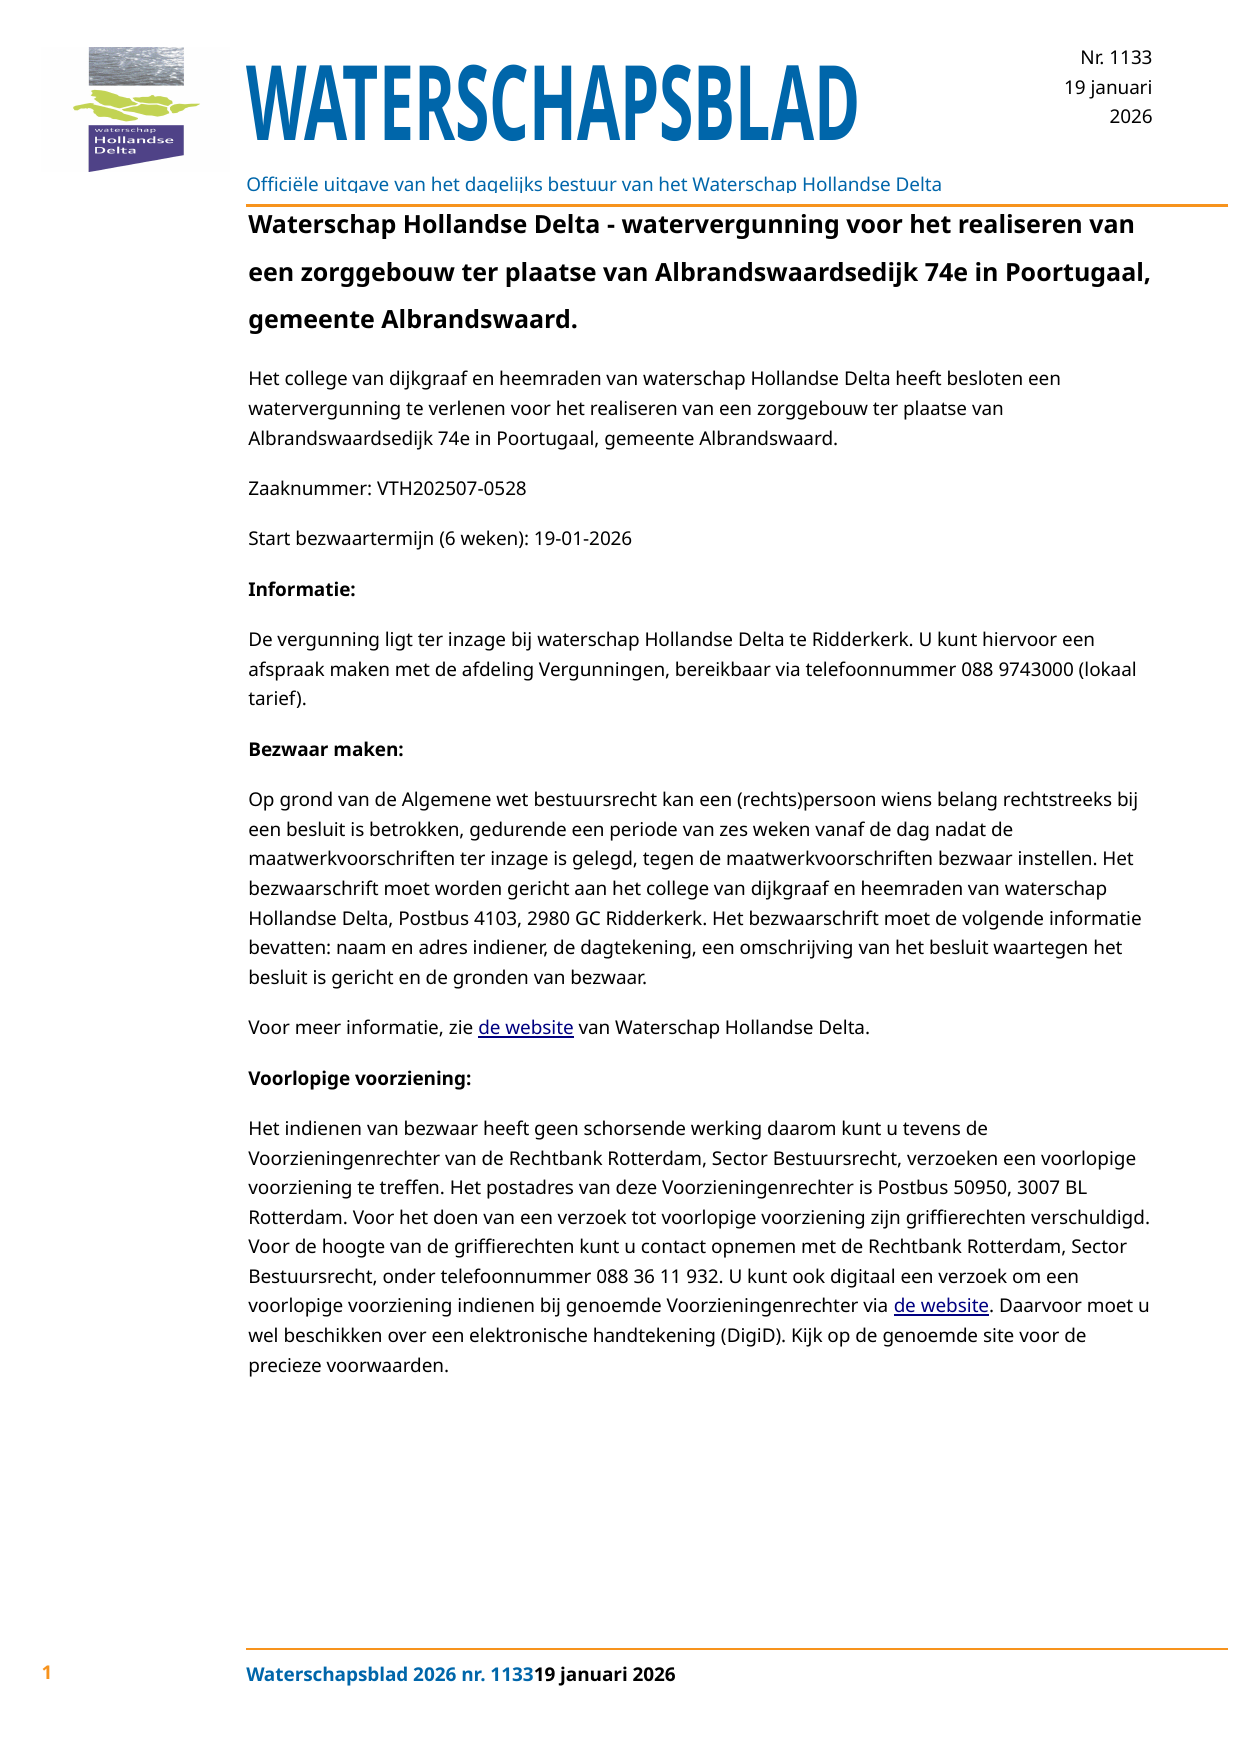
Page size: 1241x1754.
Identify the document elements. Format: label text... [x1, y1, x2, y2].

text Het indienen van bezwaar heeft geen schorsende werking daarom kunt u tevens de Voorzieningenrechter van de Rechtbank Rotterdam, Sector Bestuursrecht, verzoeken een voorlopige voorziening te treffen. Het postadres van deze Voorzieningenrechter is Postbus 50950, 3007 BL Rotterdam. Voor het doen van een verzoek tot voorlopige voorziening zijn griffierechten verschuldigd. Voor de hoogte van de griffierechten kunt u contact opnemen met de Rechtbank Rotterdam, Sector Bestuursrecht, onder telefoonnummer 088 36 11 932. U kunt ook digitaal een verzoek om een voorlopige voorziening indienen bij genoemde Voorzieningenrechter via de website. Daarvoor moet u wel beschikken over een elektronische handtekening (DigiD). Kijk op de genoemde site voor de precieze voorwaarden. [248, 1115, 1152, 1377]
text Voorlopige voorziening: [248, 1065, 1152, 1090]
text Zaaknummer: VTH202507-0528 [248, 475, 1152, 501]
text Informatie: [248, 576, 1152, 602]
text De vergunning ligt ter inzage bij waterschap Hollandse Delta te Ridderkerk. U kunt hiervoor een afspraak maken met de afdeling Vergunningen, bereikbaar via telefoonnummer 088 9743000 (lokaal tarief). [248, 626, 1152, 711]
picture [41, 47, 231, 172]
text Start bezwaartermijn (6 weken): 19-01-2026 [248, 526, 1152, 551]
text Het college van dijkgraaf en heemraden van waterschap Hollandse Delta heeft besloten een watervergunning te verlenen voor het realiseren van een zorggebouw ter plaatse van Albrandswaardsedijk 74e in Poortugaal, gemeente Albrandswaard. [248, 366, 1152, 450]
text Bezwaar maken: [248, 736, 1152, 762]
text Op grond van de Algemene wet bestuursrecht kan een (rechts)persoon wiens belang rechtstreeks bij een besluit is betrokken, gedurende een periode van zes weken vanaf de dag nadat de maatwerkvoorschriften ter inzage is gelegd, tegen de maatwerkvoorschriften bezwaar instellen. Het bezwaarschrift moet worden gericht aan het college van dijkgraaf en heemraden van waterschap Hollandse Delta, Postbus 4103, 2980 GC Ridderkerk. Het bezwaarschrift moet de volgende informatie bevatten: naam en adres indiener, de dagtekening, een omschrijving van het besluit waartegen het besluit is gericht en de gronden van bezwaar. [248, 786, 1152, 989]
text Waterschap Hollandse Delta - watervergunning voor het realiseren van een zorggebouw ter plaatse van Albrandswaardsedijk 74e in Poortugaal, gemeente Albrandswaard. [248, 207, 1152, 336]
text Voor meer informatie, zie de website van Waterschap Hollandse Delta. [248, 1014, 1152, 1040]
